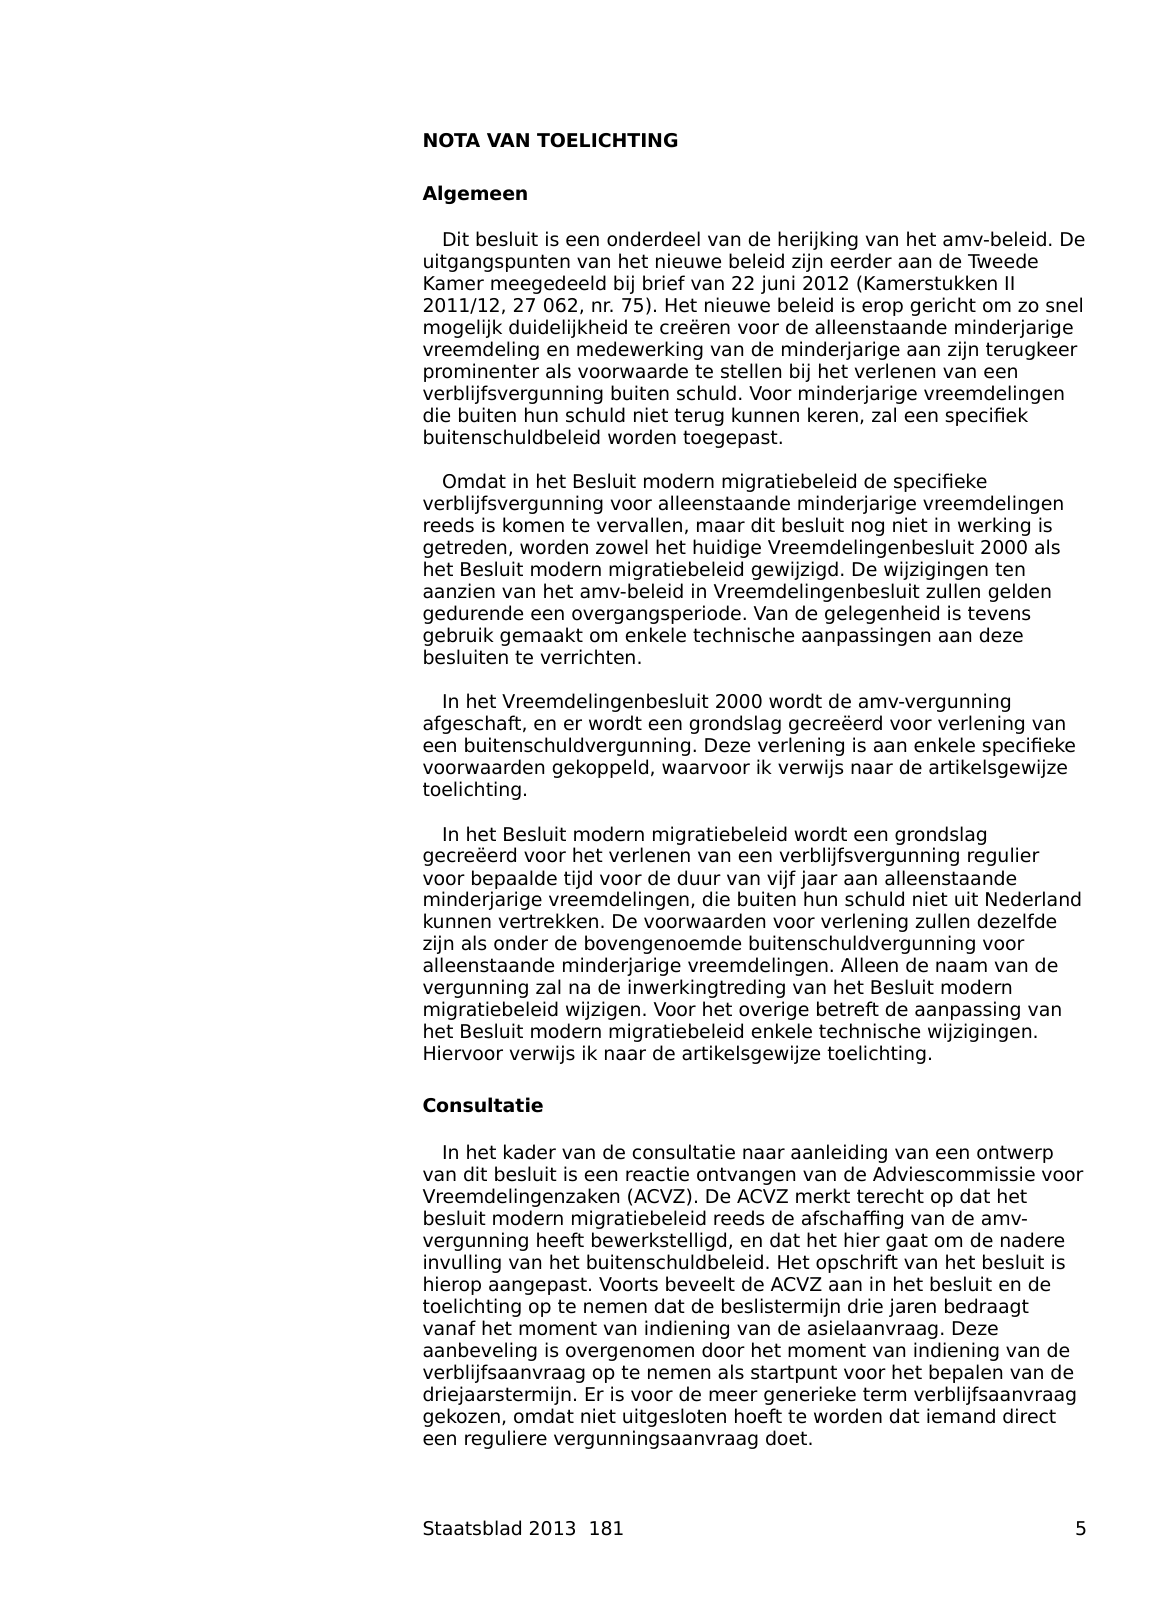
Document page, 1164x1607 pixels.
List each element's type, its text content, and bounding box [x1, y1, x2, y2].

text Dit besluit is een onderdeel van de herijking van het amv-beleid. De uitgangspunten van het nieuwe beleid zijn eerder aan de Tweede Kamer meegedeeld bij brief van 22 juni 2012 (Kamerstukken II 2011/12, 27 062, nr. 75). Het nieuwe beleid is erop gericht om zo snel mogelijk duidelijkheid te creëren voor de alleenstaande minderjarige vreemdeling en medewerking van de minderjarige aan zijn terugkeer prominenter als voorwaarde te stellen bij het verlenen van een verblijfsvergunning buiten schuld. Voor minderjarige vreemdelingen die buiten hun schuld niet terug kunnen keren, zal een specifiek buitenschuldbeleid worden toegepast. [422, 229, 1087, 449]
subtitle NOTA VAN TOELICHTING [422, 130, 1087, 152]
text In het Vreemdelingenbesluit 2000 wordt de amv-vergunning afgeschaft, en er wordt een grondslag gecreëerd voor verlening van een buitenschuldvergunning. Deze verlening is aan enkele specifieke voorwaarden gekoppeld, waarvoor ik verwijs naar de artikelsgewijze toelichting. [422, 691, 1087, 801]
subtitle Consultatie [422, 1095, 1087, 1117]
text Omdat in het Besluit modern migratiebeleid de specifieke verblijfsvergunning voor alleenstaande minderjarige vreemdelingen reeds is komen te vervallen, maar dit besluit nog niet in werking is getreden, worden zowel het huidige Vreemdelingenbesluit 2000 als het Besluit modern migratiebeleid gewijzigd. De wijzigingen ten aanzien van het amv-beleid in Vreemdelingenbesluit zullen gelden gedurende een overgangsperiode. Van de gelegenheid is tevens gebruik gemaakt om enkele technische aanpassingen aan deze besluiten te verrichten. [422, 471, 1087, 669]
subtitle Algemeen [422, 182, 1087, 204]
text In het Besluit modern migratiebeleid wordt een grondslag gecreëerd voor het verlenen van een verblijfsvergunning regulier voor bepaalde tijd voor de duur van vijf jaar aan alleenstaande minderjarige vreemdelingen, die buiten hun schuld niet uit Nederland kunnen vertrekken. De voorwaarden voor verlening zullen dezelfde zijn als onder de bovengenoemde buitenschuldvergunning voor alleenstaande minderjarige vreemdelingen. Alleen de naam van de vergunning zal na de inwerkingtreding van het Besluit modern migratiebeleid wijzigen. Voor het overige betreft de aanpassing van het Besluit modern migratiebeleid enkele technische wijzigingen. Hiervoor verwijs ik naar de artikelsgewijze toelichting. [422, 823, 1087, 1065]
text In het kader van de consultatie naar aanleiding van een ontwerp van dit besluit is een reactie ontvangen van de Adviescommissie voor Vreemdelingenzaken (ACVZ). De ACVZ merkt terecht op dat het besluit modern migratiebeleid reeds de afschaffing van de amv-vergunning heeft bewerkstelligd, en dat het hier gaat om de nadere invulling van het buitenschuldbeleid. Het opschrift van het besluit is hierop aangepast. Voorts beveelt de ACVZ aan in het besluit en de toelichting op te nemen dat de beslistermijn drie jaren bedraagt vanaf het moment van indiening van de asielaanvraag. Deze aanbeveling is overgenomen door het moment van indiening van de verblijfsaanvraag op te nemen als startpunt voor het bepalen van de driejaarstermijn. Er is voor de meer generieke term verblijfsaanvraag gekozen, omdat niet uitgesloten hoeft te worden dat iemand direct een reguliere vergunningsaanvraag doet. [422, 1142, 1087, 1450]
